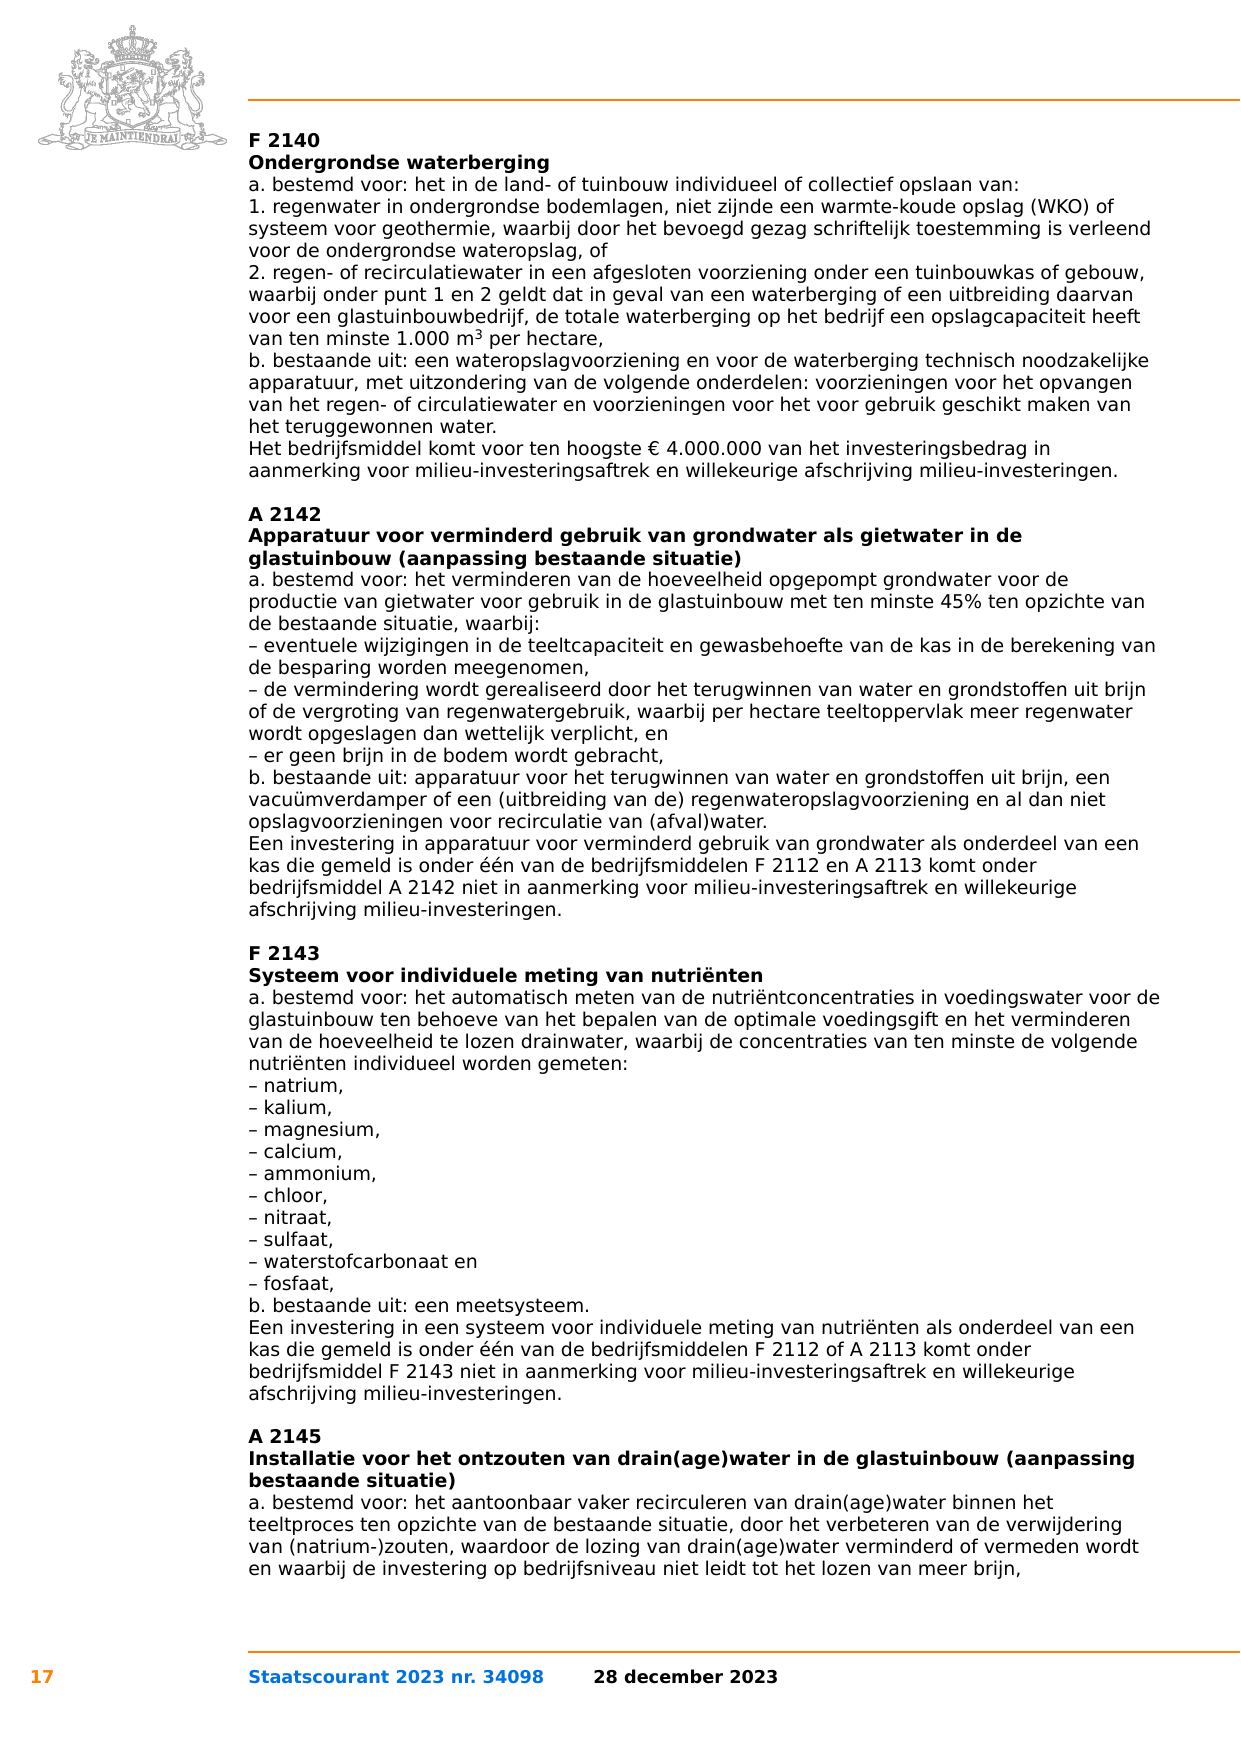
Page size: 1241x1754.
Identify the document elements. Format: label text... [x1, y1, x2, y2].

text b. bestaande uit: een meetsysteem. [248, 1294, 1163, 1317]
text F 2140 [248, 130, 1163, 152]
text 2. regen- of recirculatiewater in een afgesloten voorziening onder een tuinbouwkas of gebouw, [248, 262, 1163, 284]
text A 2142 [248, 503, 1163, 525]
text waarbij onder punt 1 en 2 geldt dat in geval van een waterberging of een uitbreiding daarvan voor een glastuinbouwbedrijf, de totale waterberging op het bedrijf een opslagcapaciteit heeft van ten minste 1.000 m3 per hectare, [248, 284, 1163, 350]
text – magnesium, [248, 1119, 1163, 1141]
text – waterstofcarbonaat en [248, 1251, 1163, 1273]
text – sulfaat, [248, 1229, 1163, 1251]
text Een investering in een systeem voor individuele meting van nutriënten als onderdeel van een kas die gemeld is onder één van de bedrijfsmiddelen F 2112 of A 2113 komt onder bedrijfsmiddel F 2143 niet in aanmerking voor milieu-investeringsaftrek en willekeurige afschrijving milieu-investeringen. [248, 1317, 1163, 1404]
text 1. regenwater in ondergrondse bodemlagen, niet zijnde een warmte-koude opslag (WKO) of systeem voor geothermie, waarbij door het bevoegd gezag schriftelijk toestemming is verleend voor de ondergrondse wateropslag, of [248, 196, 1163, 262]
text b. bestaande uit: apparatuur voor het terugwinnen van water en grondstoffen uit brijn, een vacuümverdamper of een (uitbreiding van de) regenwateropslagvoorziening en al dan niet opslagvoorzieningen voor recirculatie van (afval)water. [248, 767, 1163, 833]
text a. bestemd voor: het aantoonbaar vaker recirculeren van drain(age)water binnen het teeltproces ten opzichte van de bestaande situatie, door het verbeteren van de verwijdering van (natrium-)zouten, waardoor de lozing van drain(age)water verminderd of vermeden wordt en waarbij de investering op bedrijfsniveau niet leidt tot het lozen van meer brijn, [248, 1492, 1163, 1580]
text – er geen brijn in de bodem wordt gebracht, [248, 745, 1163, 767]
text Een investering in apparatuur voor verminderd gebruik van grondwater als onderdeel van een kas die gemeld is onder één van de bedrijfsmiddelen F 2112 en A 2113 komt onder bedrijfsmiddel A 2142 niet in aanmerking voor milieu-investeringsaftrek en willekeurige afschrijving milieu-investeringen. [248, 833, 1163, 921]
text – eventuele wijzigingen in de teeltcapaciteit en gewasbehoefte van de kas in de berekening van de besparing worden meegenomen, [248, 635, 1163, 679]
text – calcium, [248, 1141, 1163, 1163]
text – kalium, [248, 1097, 1163, 1119]
text F 2143 [248, 943, 1163, 965]
text Ondergrondse waterberging [248, 152, 1163, 174]
text Installatie voor het ontzouten van drain(age)water in de glastuinbouw (aanpassing bestaande situatie) [248, 1448, 1163, 1492]
text Apparatuur voor verminderd gebruik van grondwater als gietwater in de glastuinbouw (aanpassing bestaande situatie) [248, 525, 1163, 569]
text A 2145 [248, 1426, 1163, 1448]
picture [38, 25, 227, 150]
text a. bestemd voor: het automatisch meten van de nutriëntconcentraties in voedingswater voor de glastuinbouw ten behoeve van het bepalen van de optimale voedingsgift en het verminderen van de hoeveelheid te lozen drainwater, waarbij de concentraties van ten minste de volgende nutriënten individueel worden gemeten: [248, 987, 1163, 1075]
text – nitraat, [248, 1207, 1163, 1229]
text Systeem voor individuele meting van nutriënten [248, 965, 1163, 987]
text a. bestemd voor: het verminderen van de hoeveelheid opgepompt grondwater voor de productie van gietwater voor gebruik in de glastuinbouw met ten minste 45% ten opzichte van de bestaande situatie, waarbij: [248, 569, 1163, 635]
text – chloor, [248, 1185, 1163, 1207]
text – fosfaat, [248, 1273, 1163, 1294]
text b. bestaande uit: een wateropslagvoorziening en voor de waterberging technisch noodzakelijke apparatuur, met uitzondering van de volgende onderdelen: voorzieningen voor het opvangen van het regen- of circulatiewater en voorzieningen voor het voor gebruik geschikt maken van het teruggewonnen water. [248, 350, 1163, 438]
text – ammonium, [248, 1163, 1163, 1185]
text a. bestemd voor: het in de land- of tuinbouw individueel of collectief opslaan van: [248, 174, 1163, 196]
text – natrium, [248, 1075, 1163, 1097]
text – de vermindering wordt gerealiseerd door het terugwinnen van water en grondstoffen uit brijn of de vergroting van regenwatergebruik, waarbij per hectare teeltoppervlak meer regenwater wordt opgeslagen dan wettelijk verplicht, en [248, 679, 1163, 745]
text Het bedrijfsmiddel komt voor ten hoogste € 4.000.000 van het investeringsbedrag in aanmerking voor milieu-investeringsaftrek en willekeurige afschrijving milieu-investeringen. [248, 438, 1163, 482]
